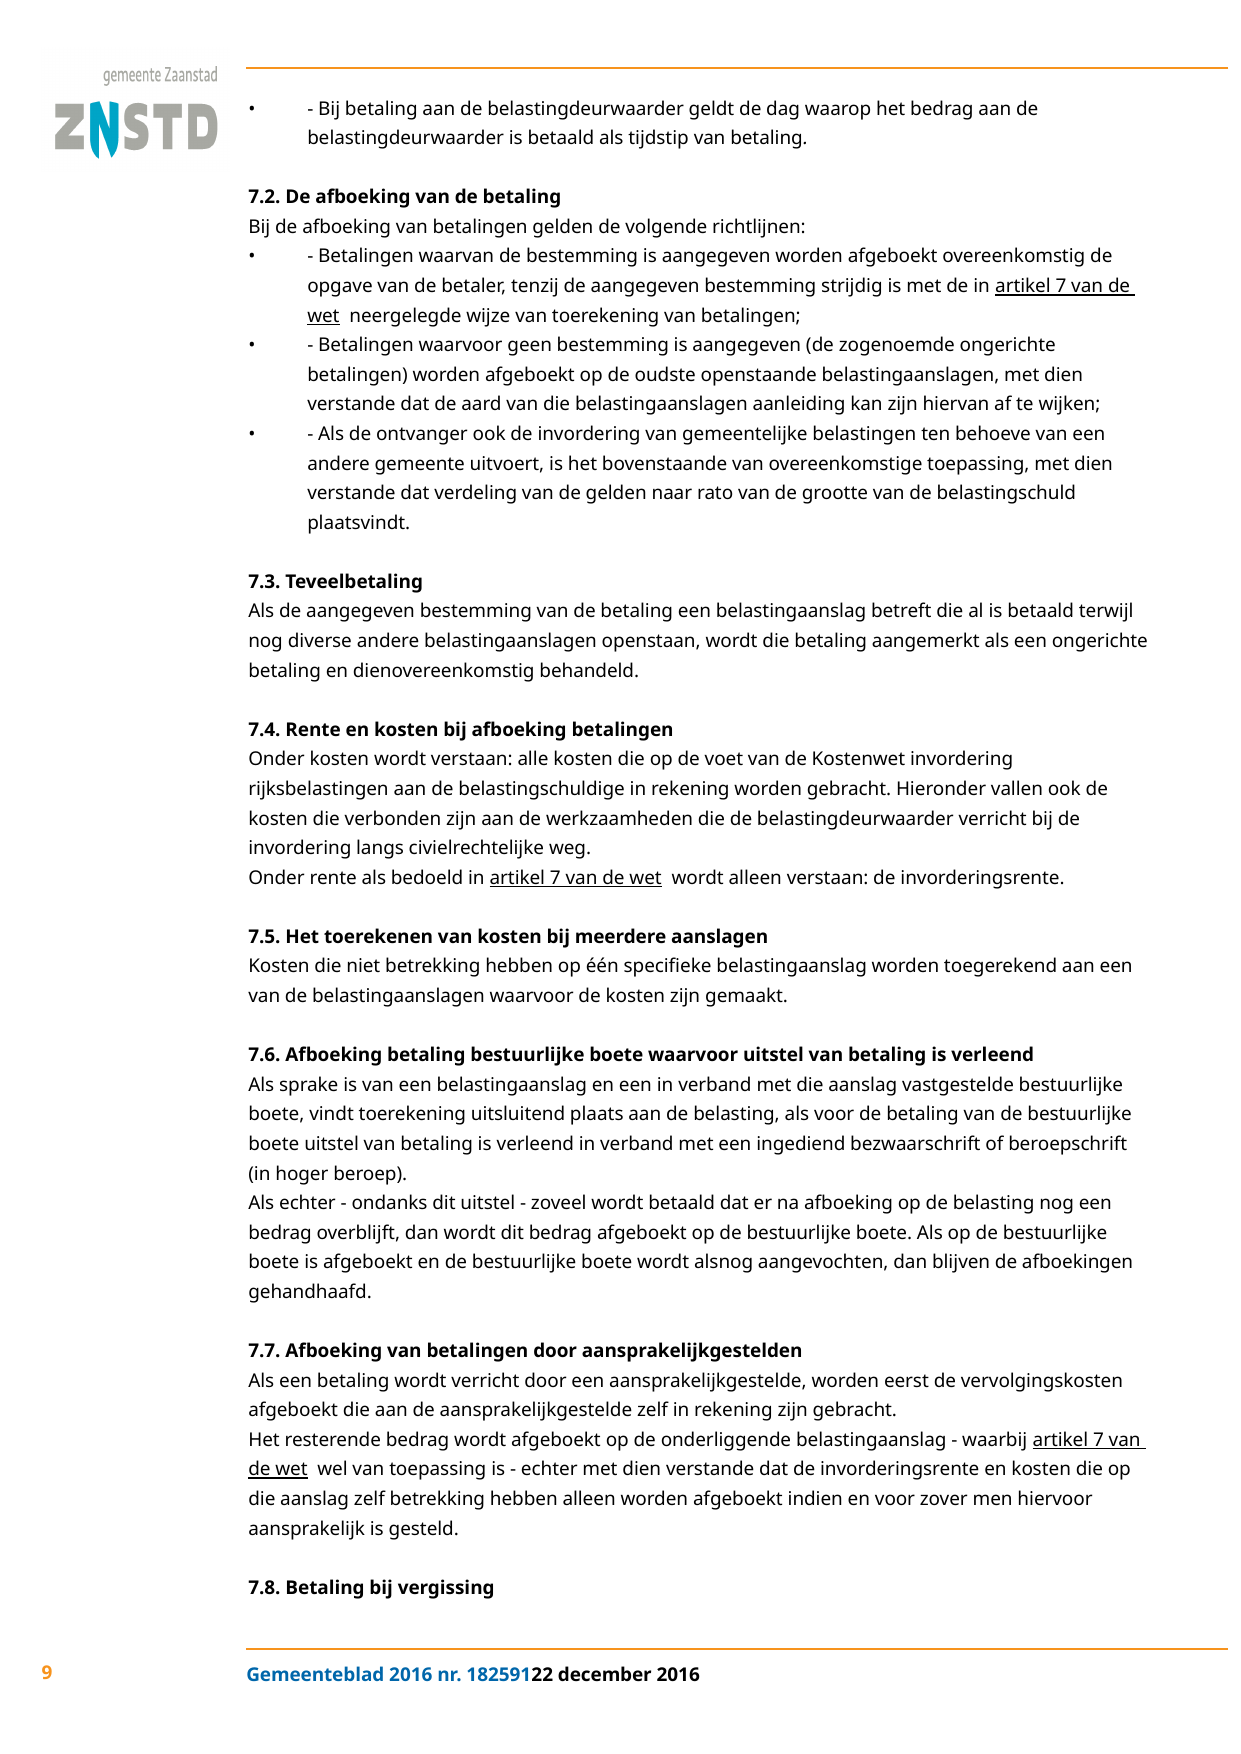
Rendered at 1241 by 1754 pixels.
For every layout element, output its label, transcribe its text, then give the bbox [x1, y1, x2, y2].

text 7.6. Afboeking betaling bestuurlijke boete waarvoor uitstel van betaling is verleend [248, 1041, 1152, 1067]
text Als echter - ondanks dit uitstel - zoveel wordt betaald dat er na afboeking op de belasting nog een bedrag overblijft, dan wordt dit bedrag afgeboekt op de bestuurlijke boete. Als op de bestuurlijke boete is afgeboekt en de bestuurlijke boete wordt alsnog aangevochten, dan blijven de afboekingen gehandhaafd. [248, 1189, 1152, 1304]
picture [41, 47, 231, 172]
text 7.2. De afboeking van de betaling [248, 183, 1152, 209]
list - Bij betaling aan de belastingdeurwaarder geldt de dag waarop het bedrag aan de belastingdeurwaarder is betaald als tijdstip van betaling. [248, 95, 1152, 150]
text Als sprake is van een belastingaanslag en een in verband met die aanslag vastgestelde bestuurlijke boete, vindt toerekening uitsluitend plaats aan de belasting, als voor de betaling van de bestuurlijke boete uitstel van betaling is verleend in verband met een ingediend bezwaarschrift of beroepschrift (in hoger beroep). [248, 1071, 1152, 1186]
text 7.5. Het toerekenen van kosten bij meerdere aanslagen [248, 923, 1152, 949]
text 7.8. Betaling bij vergissing [248, 1574, 1152, 1600]
text 7.7. Afboeking van betalingen door aansprakelijkgestelden [248, 1337, 1152, 1363]
text Het resterende bedrag wordt afgeboekt op de onderliggende belastingaanslag - waarbij artikel 7 van de wet wel van toepassing is - echter met dien verstande dat de invorderingsrente en kosten die op die aanslag zelf betrekking hebben alleen worden afgeboekt indien en voor zover men hiervoor aansprakelijk is gesteld. [248, 1426, 1152, 1541]
text Als de aangegeven bestemming van de betaling een belastingaanslag betreft die al is betaald terwijl nog diverse andere belastingaanslagen openstaan, wordt die betaling aangemerkt als een ongerichte betaling en dienovereenkomstig behandeld. [248, 598, 1152, 683]
text Bij de afboeking van betalingen gelden de volgende richtlijnen: [248, 213, 1152, 239]
list - Betalingen waarvoor geen bestemming is aangegeven (de zogenoemde ongerichte betalingen) worden afgeboekt op de oudste openstaande belastingaanslagen, met dien verstande dat de aard van die belastingaanslagen aanleiding kan zijn hiervan af te wijken; [248, 331, 1152, 416]
text Onder rente als bedoeld in artikel 7 van de wet wordt alleen verstaan: de invorderingsrente. [248, 864, 1152, 890]
text Onder kosten wordt verstaan: alle kosten die op de voet van de Kostenwet invordering rijksbelastingen aan de belastingschuldige in rekening worden gebracht. Hieronder vallen ook de kosten die verbonden zijn aan de werkzaamheden die de belastingdeurwaarder verricht bij de invordering langs civielrechtelijke weg. [248, 746, 1152, 860]
text 7.3. Teveelbetaling [248, 568, 1152, 594]
text Als een betaling wordt verricht door een aansprakelijkgestelde, worden eerst de vervolgingskosten afgeboekt die aan de aansprakelijkgestelde zelf in rekening zijn gebracht. [248, 1367, 1152, 1422]
text Kosten die niet betrekking hebben op één specifieke belastingaanslag worden toegerekend aan een van de belastingaanslagen waarvoor de kosten zijn gemaakt. [248, 953, 1152, 1008]
list - Als de ontvanger ook de invordering van gemeentelijke belastingen ten behoeve van een andere gemeente uitvoert, is het bovenstaande van overeenkomstige toepassing, met dien verstande dat verdeling van de gelden naar rato van de grootte van de belastingschuld plaatsvindt. [248, 420, 1152, 535]
list - Betalingen waarvan de bestemming is aangegeven worden afgeboekt overeenkomstig de opgave van de betaler, tenzij de aangegeven bestemming strijdig is met de in artikel 7 van de wet neergelegde wijze van toerekening van betalingen; [248, 243, 1152, 328]
text 7.4. Rente en kosten bij afboeking betalingen [248, 716, 1152, 742]
